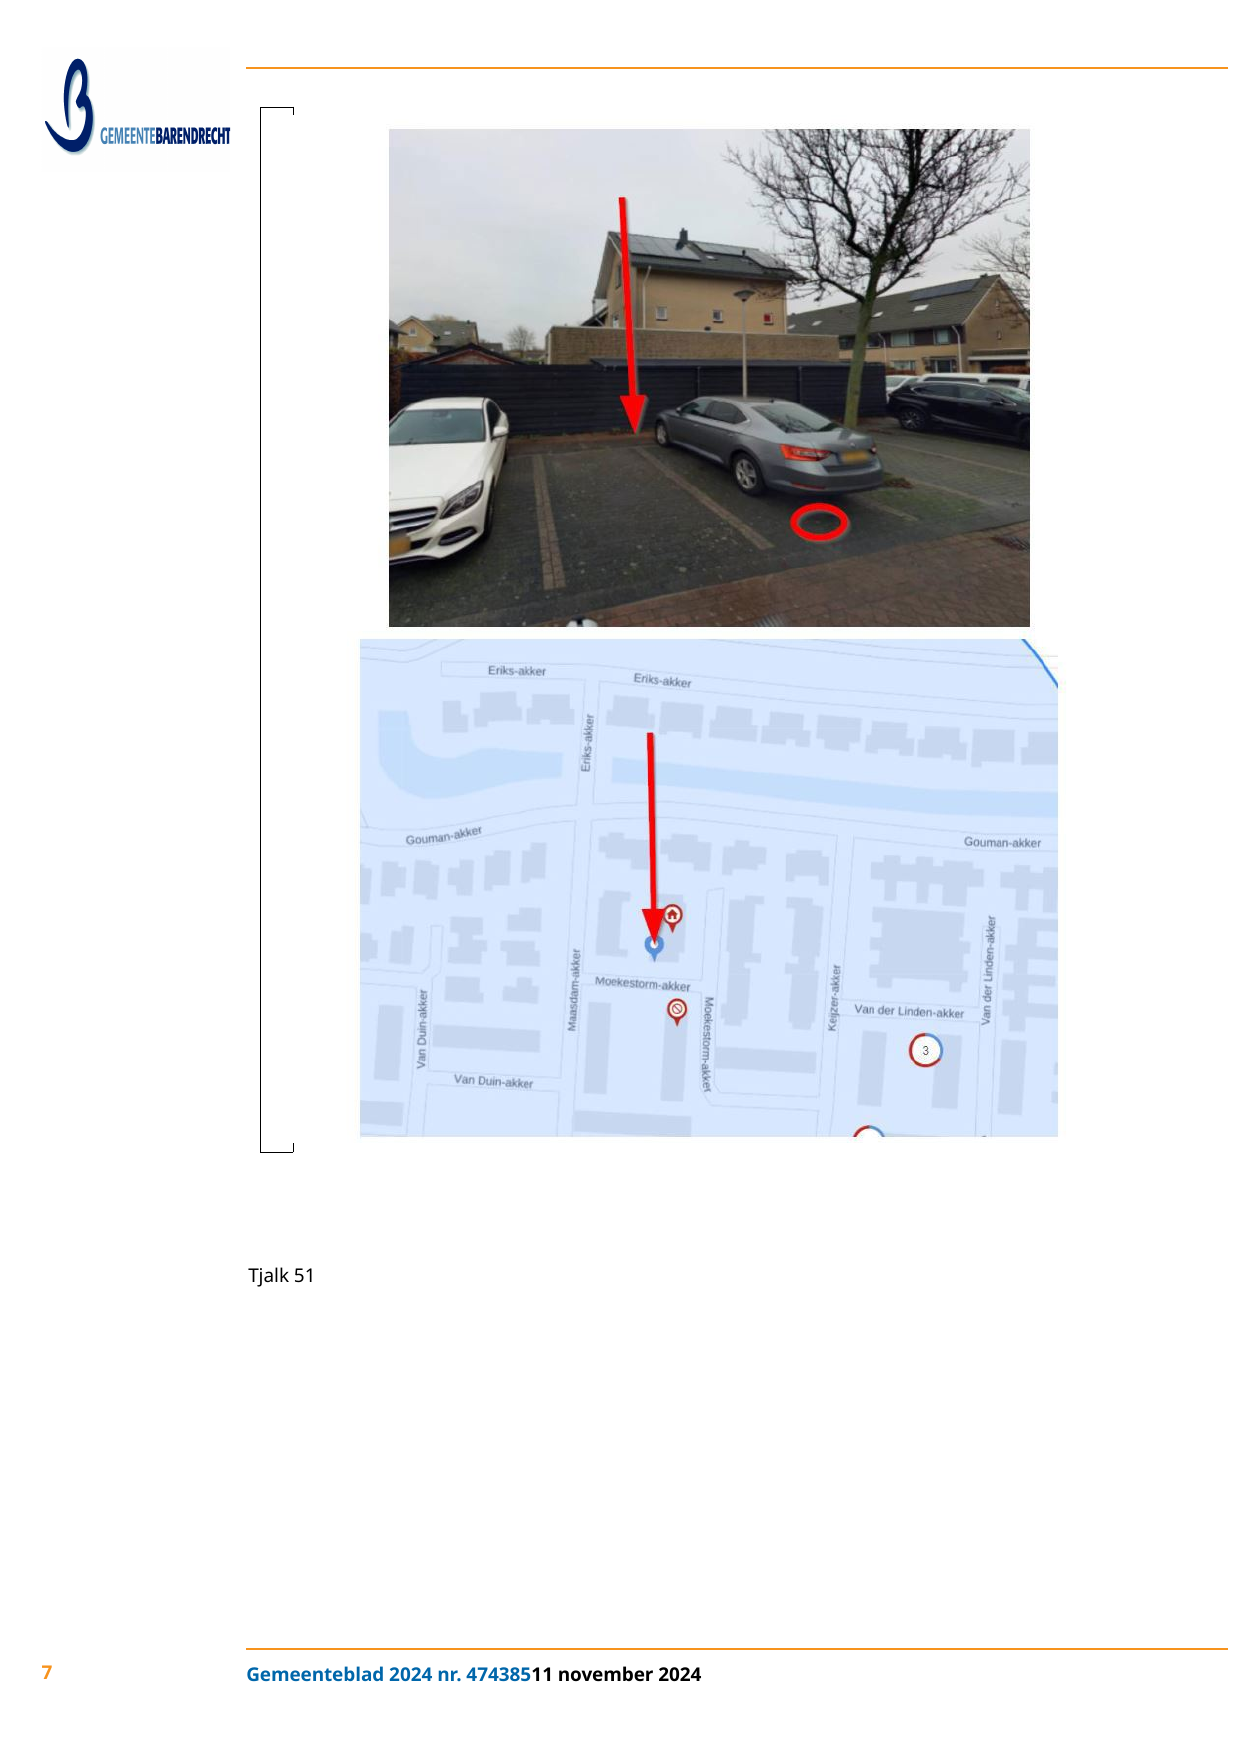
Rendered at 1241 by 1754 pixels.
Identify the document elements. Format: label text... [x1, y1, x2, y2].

picture [41, 47, 231, 172]
text Tjalk 51 [248, 1262, 1152, 1288]
picture [268, 115, 1173, 1143]
